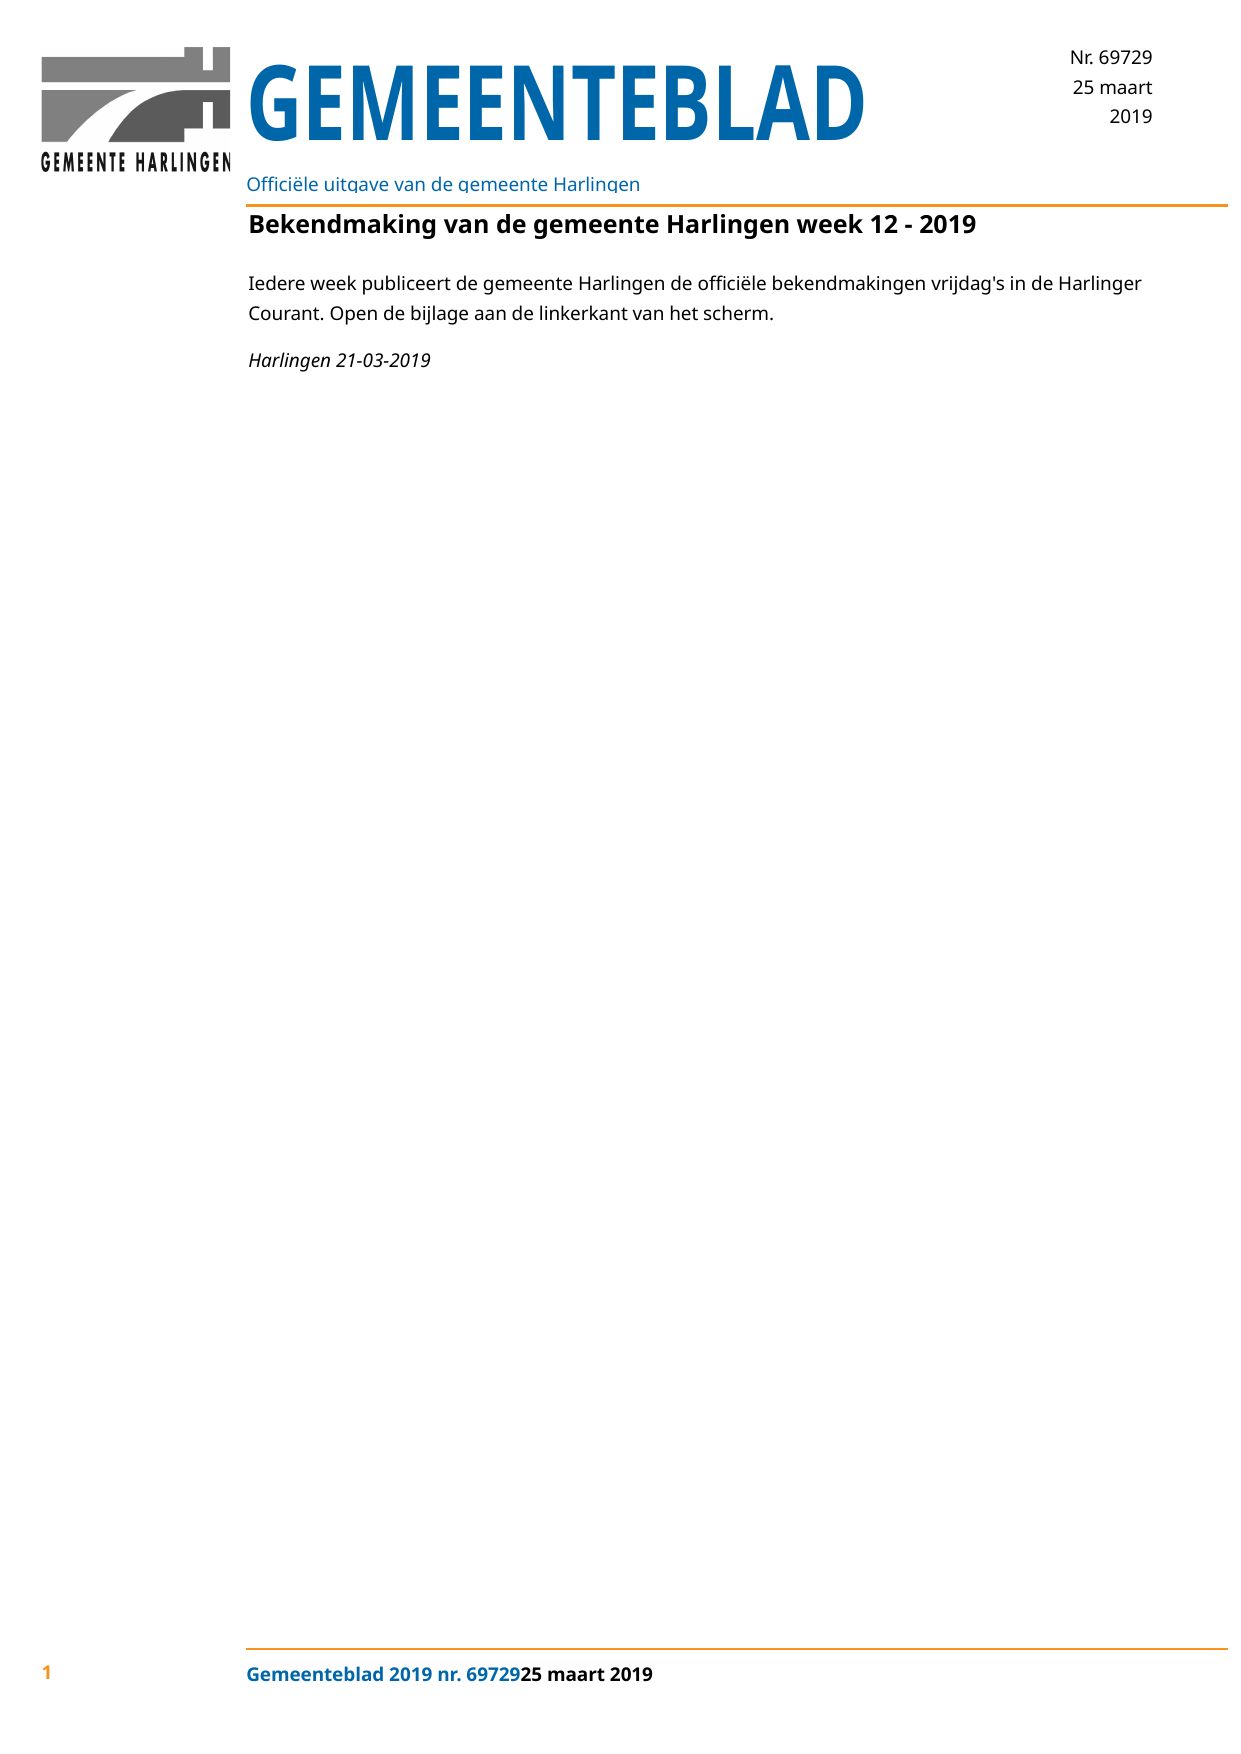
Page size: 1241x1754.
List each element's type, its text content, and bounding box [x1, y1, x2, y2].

text Iedere week publiceert de gemeente Harlingen de officiële bekendmakingen vrijdag's in de Harlinger Courant. Open de bijlage aan de linkerkant van het scherm. [248, 270, 1152, 326]
text Bekendmaking van de gemeente Harlingen week 12 - 2019 [248, 207, 1152, 241]
picture [41, 47, 231, 172]
text Harlingen 21-03-2019 [248, 348, 1152, 373]
